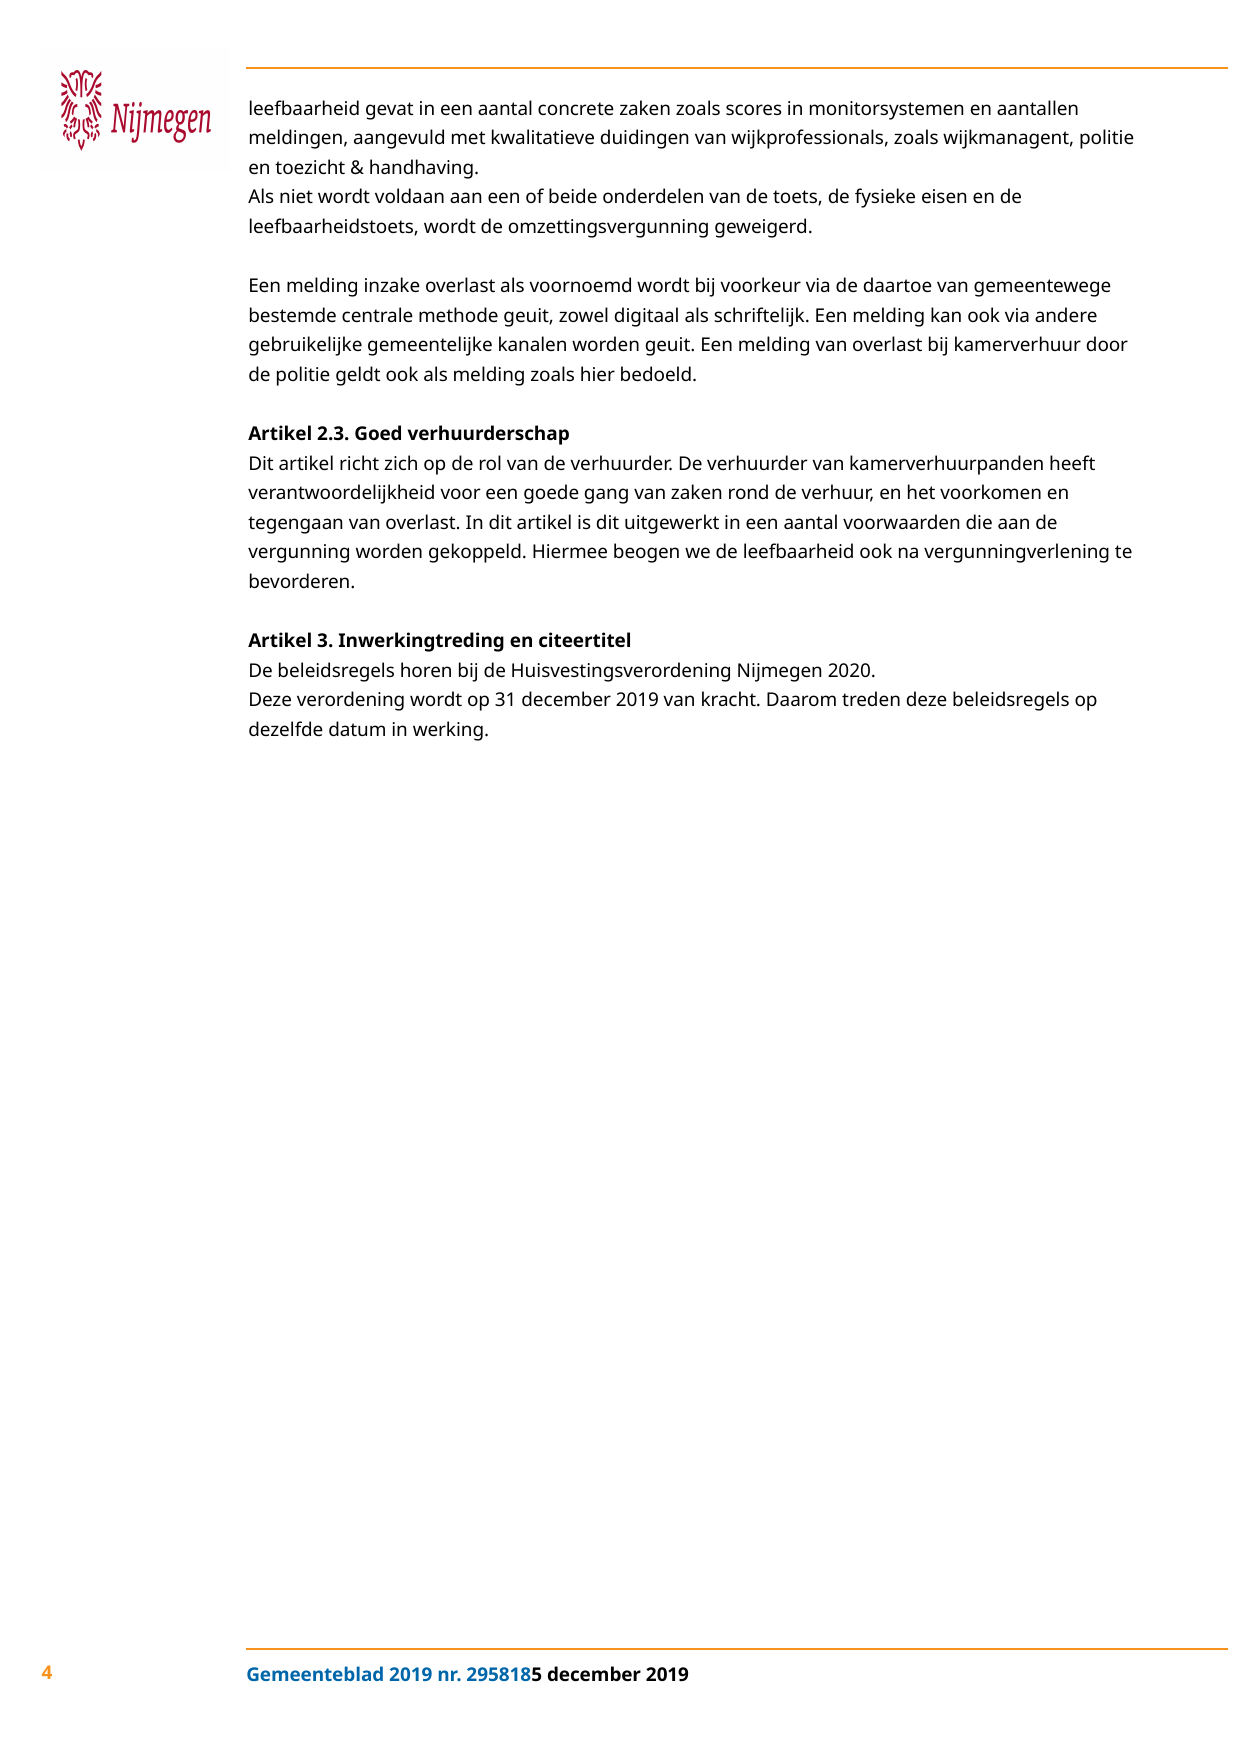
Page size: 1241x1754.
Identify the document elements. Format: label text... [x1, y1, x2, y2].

text leefbaarheid gevat in een aantal concrete zaken zoals scores in monitorsystemen en aantallen meldingen, aangevuld met kwalitatieve duidingen van wijkprofessionals, zoals wijkmanagent, politie en toezicht & handhaving. [248, 95, 1152, 180]
picture [41, 47, 231, 172]
text De beleidsregels horen bij de Huisvestingsverordening Nijmegen 2020. [248, 657, 1152, 683]
text Een melding inzake overlast als voornoemd wordt bij voorkeur via de daartoe van gemeentewege bestemde centrale methode geuit, zowel digitaal als schriftelijk. Een melding kan ook via andere gebruikelijke gemeentelijke kanalen worden geuit. Een melding van overlast bij kamerverhuur door de politie geldt ook als melding zoals hier bedoeld. [248, 272, 1152, 387]
text Artikel 2.3. Goed verhuurderschap [248, 420, 1152, 446]
text Als niet wordt voldaan aan een of beide onderdelen van de toets, de fysieke eisen en de leefbaarheidstoets, wordt de omzettingsvergunning geweigerd. [248, 183, 1152, 239]
text Deze verordening wordt op 31 december 2019 van kracht. Daarom treden deze beleidsregels op dezelfde datum in werking. [248, 686, 1152, 742]
text Dit artikel richt zich op de rol van de verhuurder. De verhuurder van kamerverhuurpanden heeft verantwoordelijkheid voor een goede gang van zaken rond de verhuur, en het voorkomen en tegengaan van overlast. In dit artikel is dit uitgewerkt in een aantal voorwaarden die aan de vergunning worden gekoppeld. Hiermee beogen we de leefbaarheid ook na vergunningverlening te bevorderen. [248, 450, 1152, 594]
text Artikel 3. Inwerkingtreding en citeertitel [248, 627, 1152, 653]
